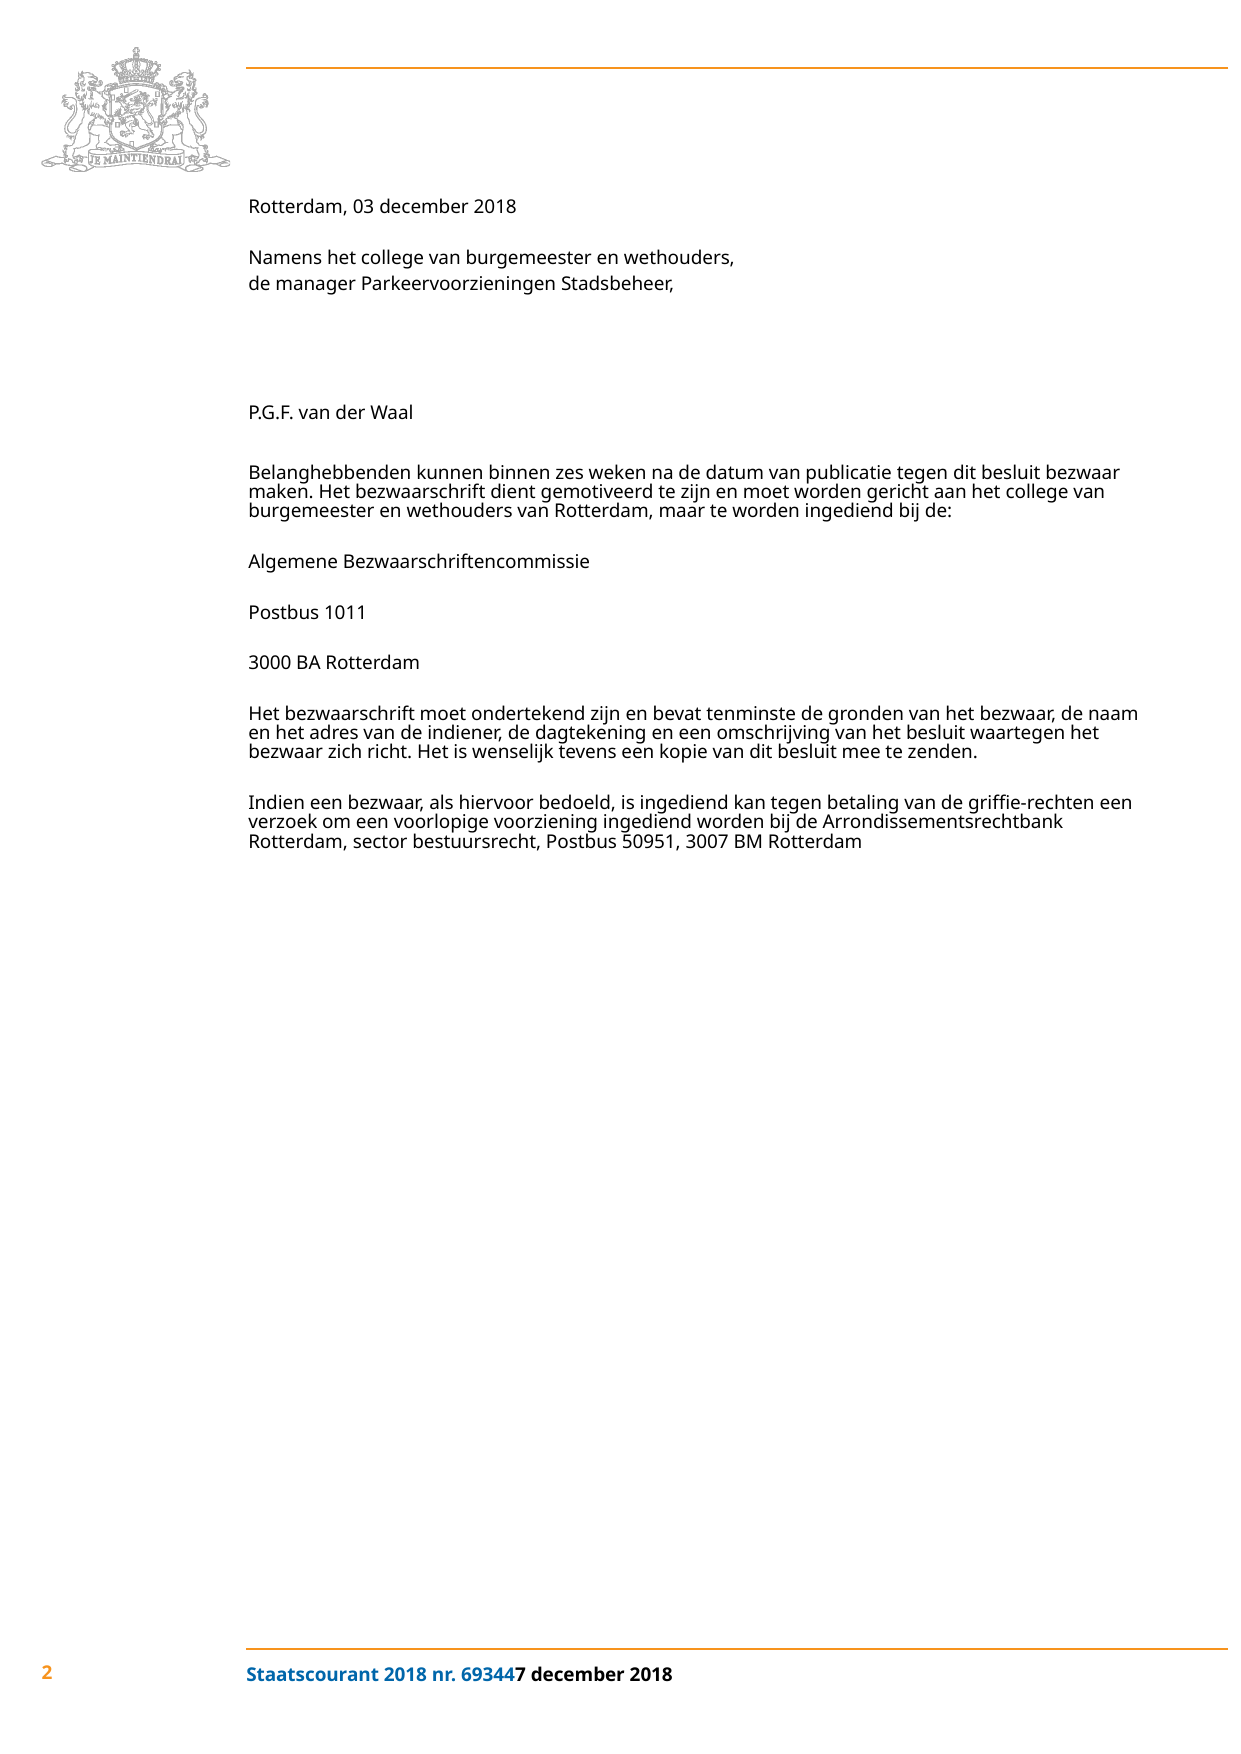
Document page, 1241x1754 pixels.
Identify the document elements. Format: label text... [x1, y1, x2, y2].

text 3000 BA Rotterdam [248, 654, 1152, 674]
text Belanghebbenden kunnen binnen zes weken na de datum van publicatie tegen dit besluit bezwaar maken. Het bezwaarschrift dient gemotiveerd te zijn en moet worden gericht aan het college van burgemeester en wethouders van Rotterdam, maar te worden ingediend bij de: [248, 464, 1152, 522]
picture [41, 47, 231, 172]
text Algemene Bezwaarschriftencommissie [248, 553, 1152, 572]
text P.G.F. van der Waal [248, 399, 1152, 424]
text Postbus 1011 [248, 604, 1152, 623]
text Rotterdam, 03 december 2018 [248, 193, 1152, 219]
text Namens het college van burgemeester en wethouders, [248, 244, 1152, 270]
text de manager Parkeervoorzieningen Stadsbeheer, [248, 270, 1152, 296]
text Het bezwaarschrift moet ondertekend zijn en bevat tenminste de gronden van het bezwaar, de naam en het adres van de indiener, de dagtekening en een omschrijving van het besluit waartegen het bezwaar zich richt. Het is wenselijk tevens een kopie van dit besluit mee te zenden. [248, 705, 1152, 763]
text Indien een bezwaar, als hiervoor bedoeld, is ingediend kan tegen betaling van de griffie-rechten een verzoek om een voorlopige voorziening ingediend worden bij de Arrondissementsrechtbank Rotterdam, sector bestuursrecht, Postbus 50951, 3007 BM Rotterdam [248, 794, 1152, 852]
